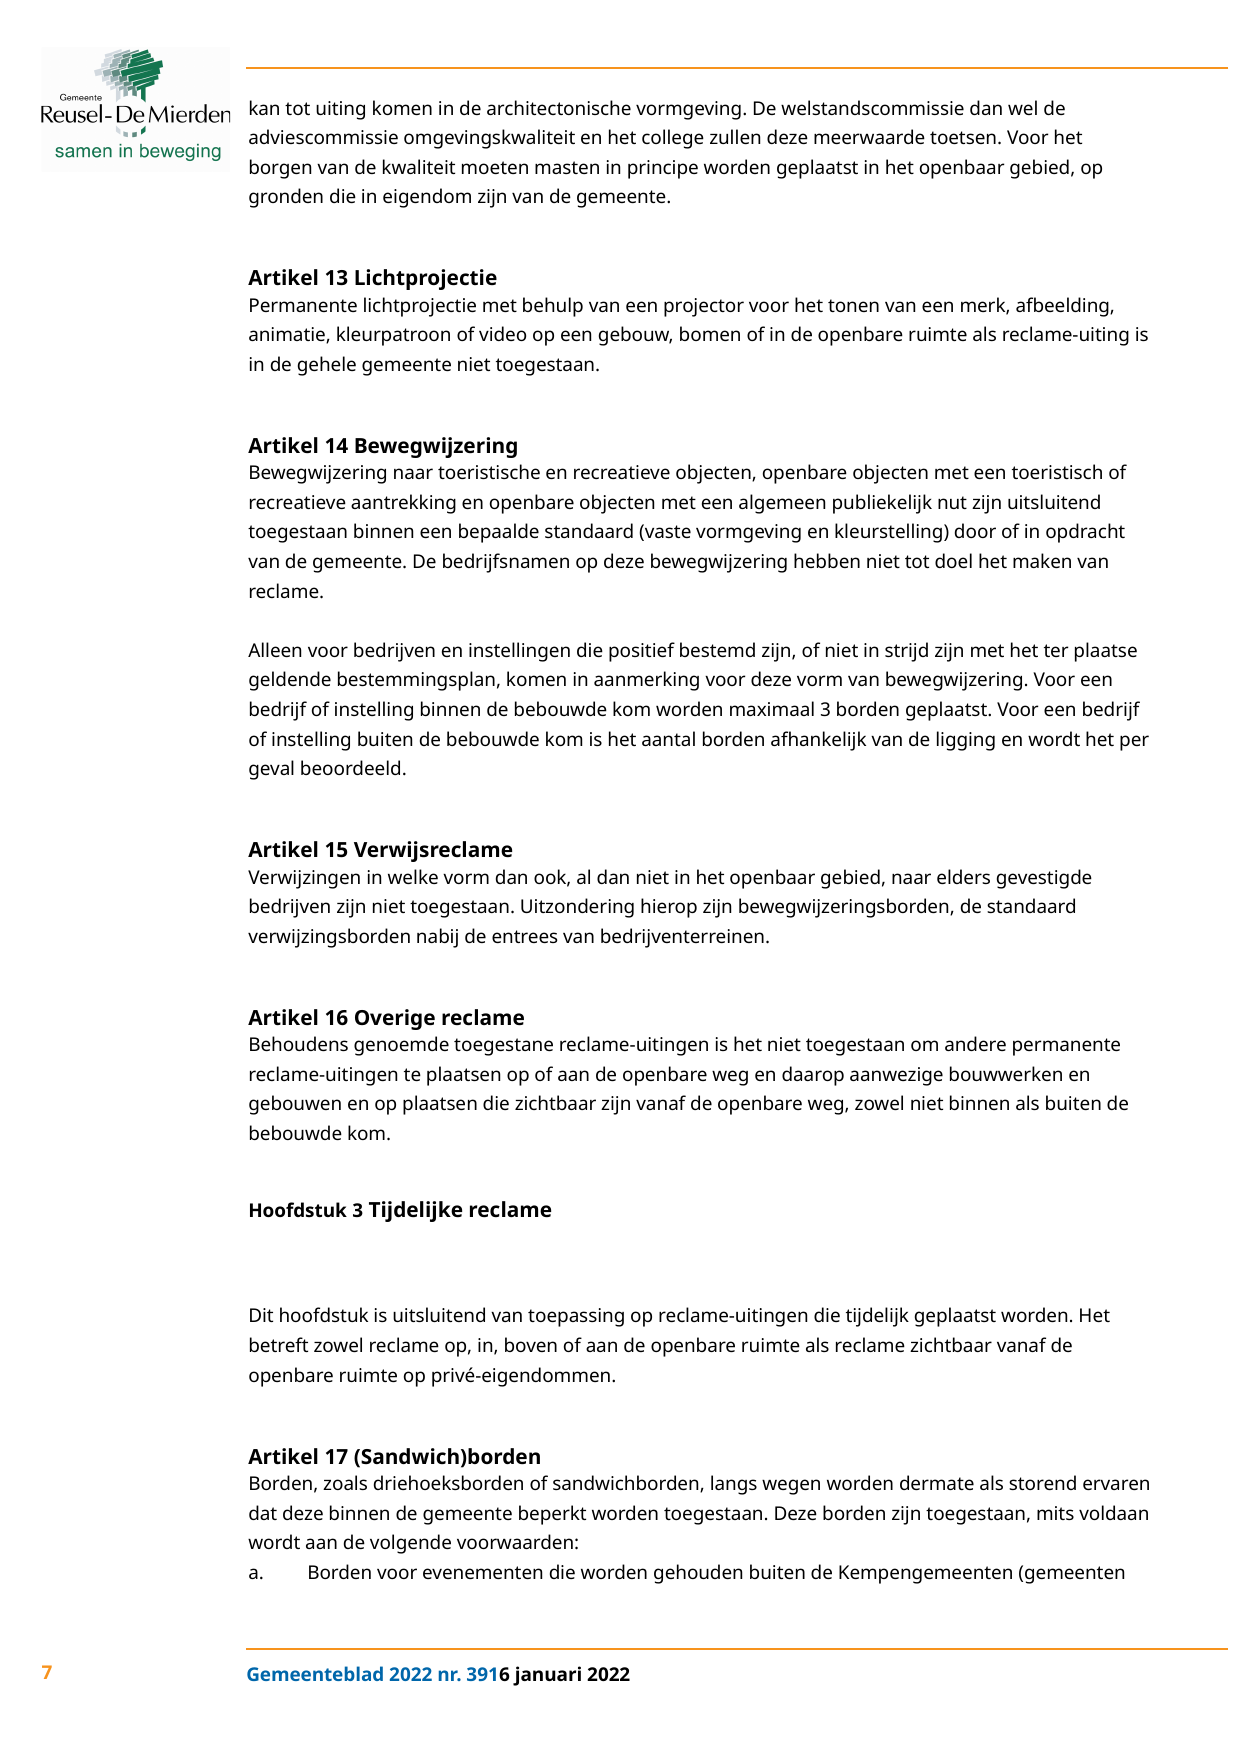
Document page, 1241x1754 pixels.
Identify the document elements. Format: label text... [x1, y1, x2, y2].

text Verwijzingen in welke vorm dan ook, al dan niet in het openbaar gebied, naar elders gevestigde bedrijven zijn niet toegestaan. Uitzondering hierop zijn bewegwijzeringsborden, de standaard verwijzingsborden nabij de entrees van bedrijventerreinen. [248, 864, 1152, 949]
text Hoofdstuk 3 Tijdelijke reclame [248, 1195, 1152, 1224]
picture [41, 47, 231, 172]
text Artikel 14 Bewegwijzering [248, 431, 1152, 459]
text kan tot uiting komen in de architectonische vormgeving. De welstandscommissie dan wel de adviescommissie omgevingskwaliteit en het college zullen deze meerwaarde toetsen. Voor het borgen van de kwaliteit moeten masten in principe worden geplaatst in het openbaar gebied, op gronden die in eigendom zijn van de gemeente. [248, 95, 1152, 209]
text dat deze binnen de gemeente beperkt worden toegestaan. Deze borden zijn toegestaan, mits voldaan wordt aan de volgende voorwaarden: [248, 1500, 1152, 1555]
text Artikel 16 Overige reclame [248, 1003, 1152, 1031]
text Permanente lichtprojectie met behulp van een projector voor het tonen van een merk, afbeelding, animatie, kleurpatroon of video op een gebouw, bomen of in de openbare ruimte als reclame-uiting is in de gehele gemeente niet toegestaan. [248, 292, 1152, 377]
text Artikel 15 Verwijsreclame [248, 835, 1152, 864]
text Behoudens genoemde toegestane reclame-uitingen is het niet toegestaan om andere permanente reclame-uitingen te plaatsen op of aan de openbare weg en daarop aanwezige bouwwerken en gebouwen en op plaatsen die zichtbaar zijn vanaf de openbare weg, zowel niet binnen als buiten de bebouwde kom. [248, 1031, 1152, 1146]
list Borden voor evenementen die worden gehouden buiten de Kempengemeenten (gemeenten [248, 1559, 1152, 1585]
text Alleen voor bedrijven en instellingen die positief bestemd zijn, of niet in strijd zijn met het ter plaatse geldende bestemmingsplan, komen in aanmerking voor deze vorm van bewegwijzering. Voor een bedrijf of instelling binnen de bebouwde kom worden maximaal 3 borden geplaatst. Voor een bedrijf of instelling buiten de bebouwde kom is het aantal borden afhankelijk van de ligging en wordt het per geval beoordeeld. [248, 637, 1152, 781]
text Artikel 17 (Sandwich)borden [248, 1442, 1152, 1470]
text Borden, zoals driehoeksborden of sandwichborden, langs wegen worden dermate als storend ervaren [248, 1470, 1152, 1496]
text Dit hoofdstuk is uitsluitend van toepassing op reclame-uitingen die tijdelijk geplaatst worden. Het betreft zowel reclame op, in, boven of aan de openbare ruimte als reclame zichtbaar vanaf de openbare ruimte op privé-eigendommen. [248, 1303, 1152, 1388]
text Artikel 13 Lichtprojectie [248, 263, 1152, 292]
text Bewegwijzering naar toeristische en recreatieve objecten, openbare objecten met een toeristisch of recreatieve aantrekking en openbare objecten met een algemeen publiekelijk nut zijn uitsluitend toegestaan binnen een bepaalde standaard (vaste vormgeving en kleurstelling) door of in opdracht van de gemeente. De bedrijfsnamen op deze bewegwijzering hebben niet tot doel het maken van reclame. [248, 459, 1152, 604]
